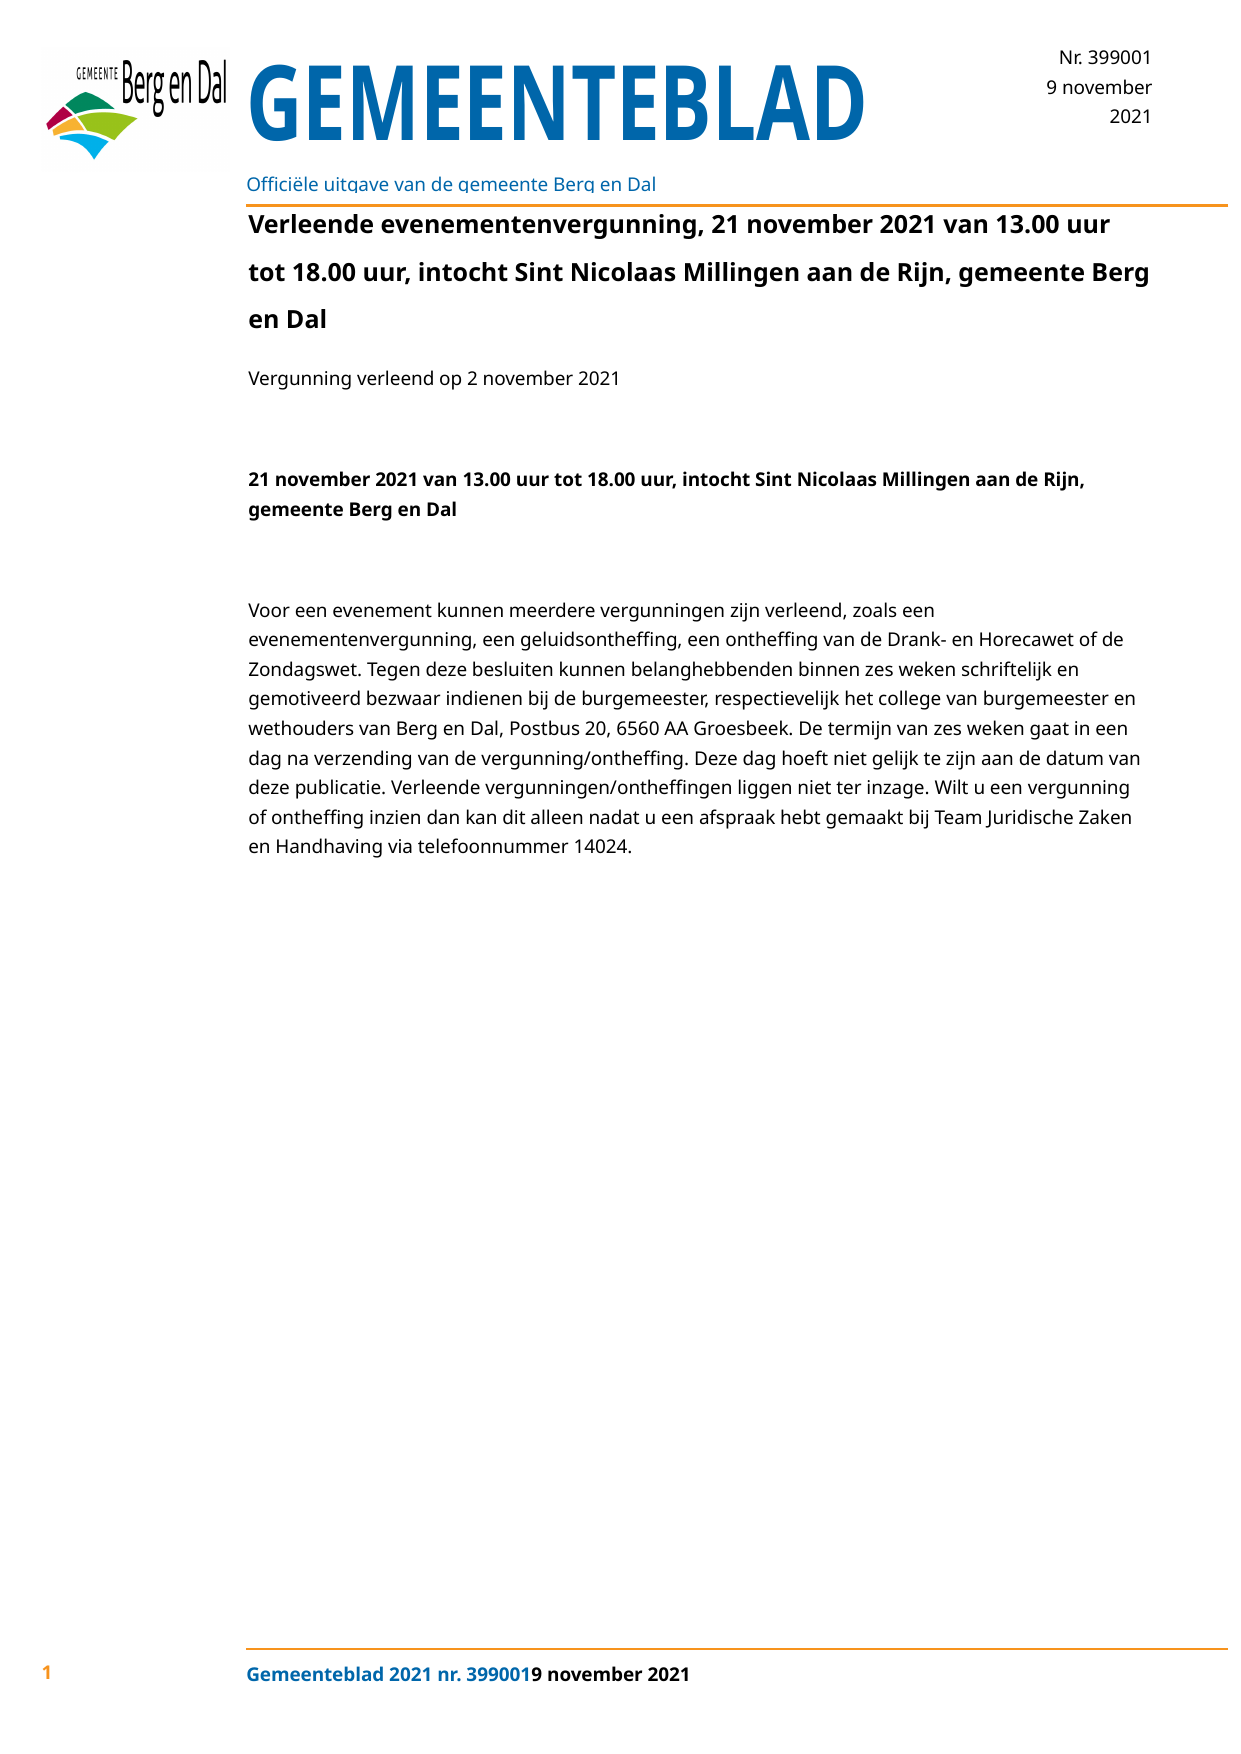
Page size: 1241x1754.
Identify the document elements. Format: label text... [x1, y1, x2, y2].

text Vergunning verleend op 2 november 2021 [248, 366, 1152, 391]
text Verleende evenementenvergunning, 21 november 2021 van 13.00 uur tot 18.00 uur, intocht Sint Nicolaas Millingen aan de Rijn, gemeente Berg en Dal [248, 207, 1152, 336]
picture [41, 47, 231, 172]
text Voor een evenement kunnen meerdere vergunningen zijn verleend, zoals een evenementenvergunning, een geluidsontheffing, een ontheffing van de Drank- en Horecawet of de Zondagswet. Tegen deze besluiten kunnen belanghebbenden binnen zes weken schriftelijk en gemotiveerd bezwaar indienen bij de burgemeester, respectievelijk het college van burgemeester en wethouders van Berg en Dal, Postbus 20, 6560 AA Groesbeek. De termijn van zes weken gaat in een dag na verzending van de vergunning/ontheffing. Deze dag hoeft niet gelijk te zijn aan de datum van deze publicatie. Verleende vergunningen/ontheffingen liggen niet ter inzage. Wilt u een vergunning of ontheffing inzien dan kan dit alleen nadat u een afspraak hebt gemaakt bij Team Juridische Zaken en Handhaving via telefoonnummer 14024. [248, 597, 1152, 859]
text 21 november 2021 van 13.00 uur tot 18.00 uur, intocht Sint Nicolaas Millingen aan de Rijn, gemeente Berg en Dal [248, 466, 1152, 522]
